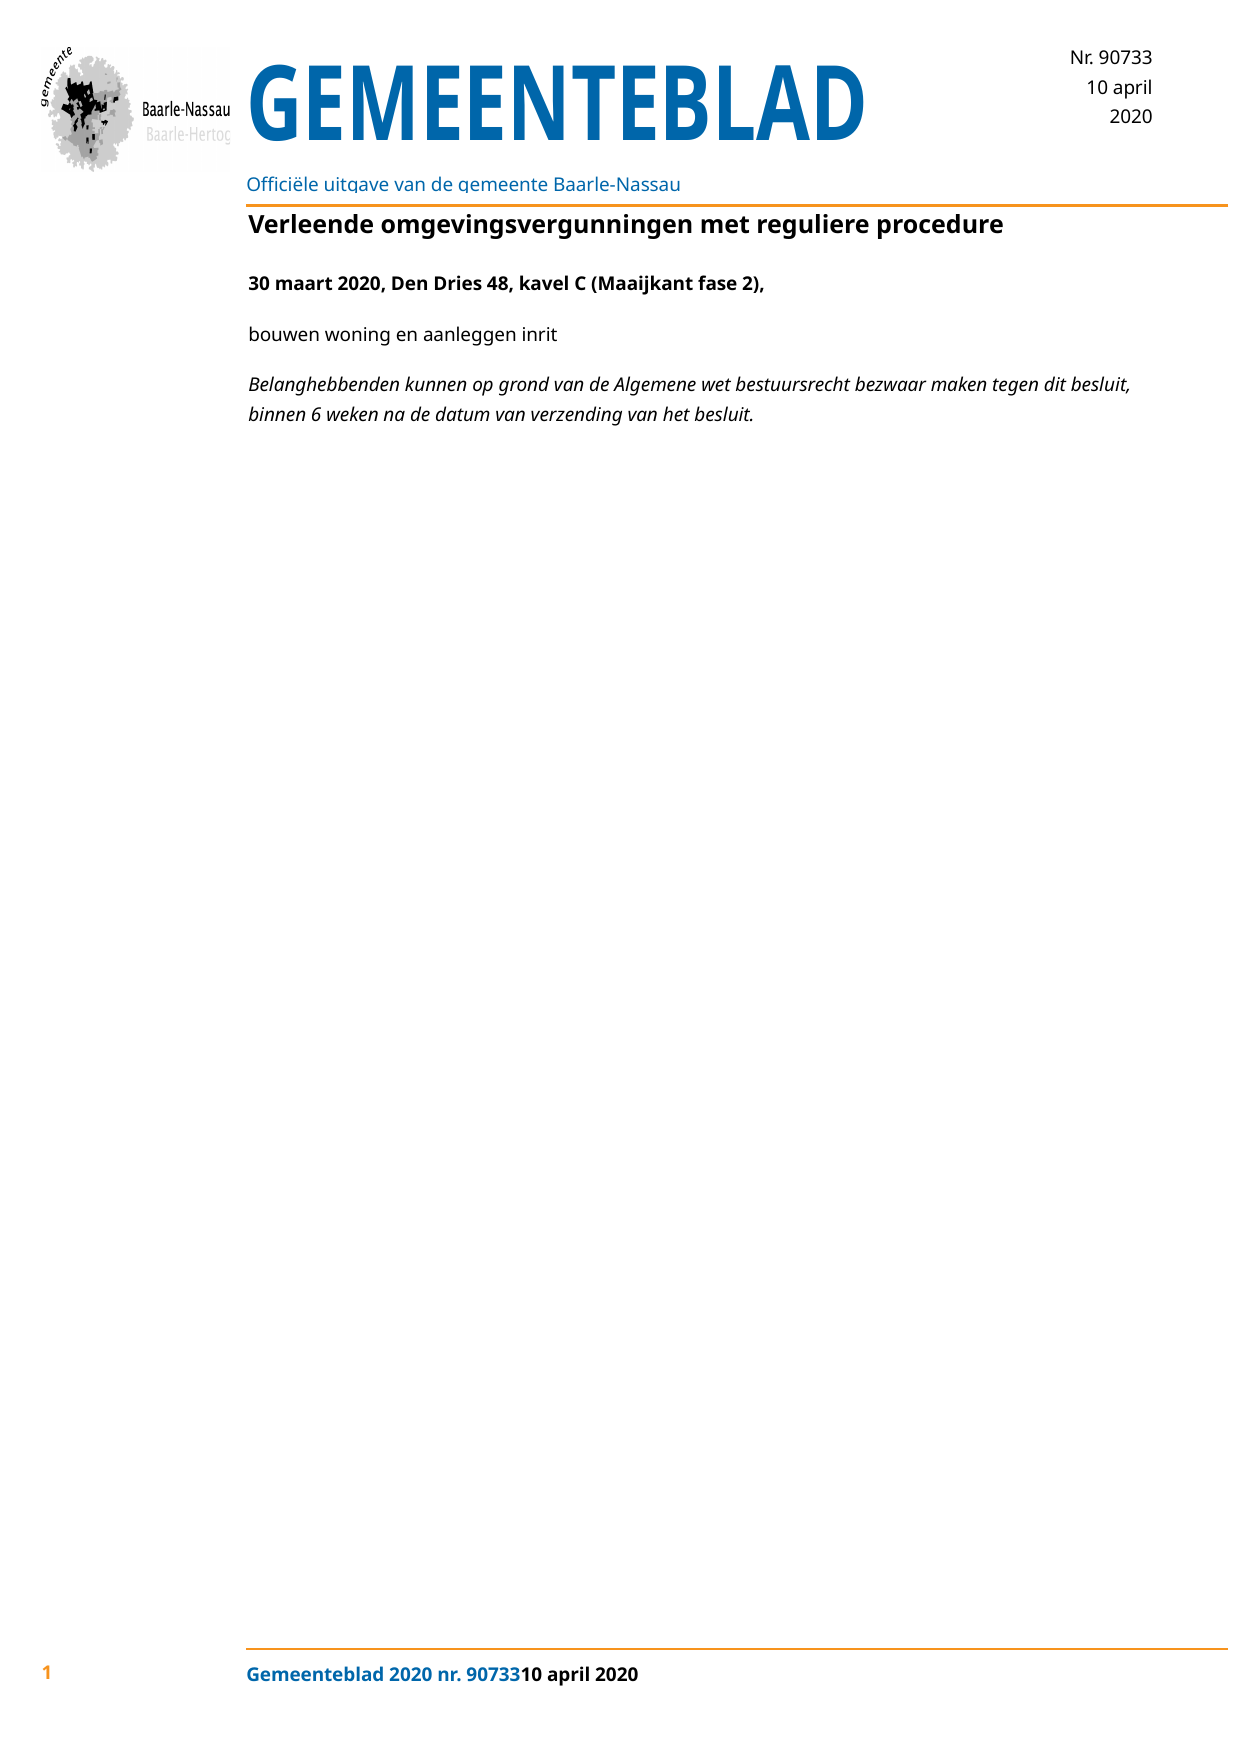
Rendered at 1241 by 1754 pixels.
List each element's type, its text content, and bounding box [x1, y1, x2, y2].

picture [41, 47, 231, 172]
text Verleende omgevingsvergunningen met reguliere procedure [248, 207, 1152, 241]
text bouwen woning en aanleggen inrit [248, 321, 1152, 346]
text 30 maart 2020, Den Dries 48, kavel C (Maaijkant fase 2), [248, 270, 1152, 296]
text Belanghebbenden kunnen op grond van de Algemene wet bestuursrecht bezwaar maken tegen dit besluit, binnen 6 weken na de datum van verzending van het besluit. [248, 371, 1152, 426]
